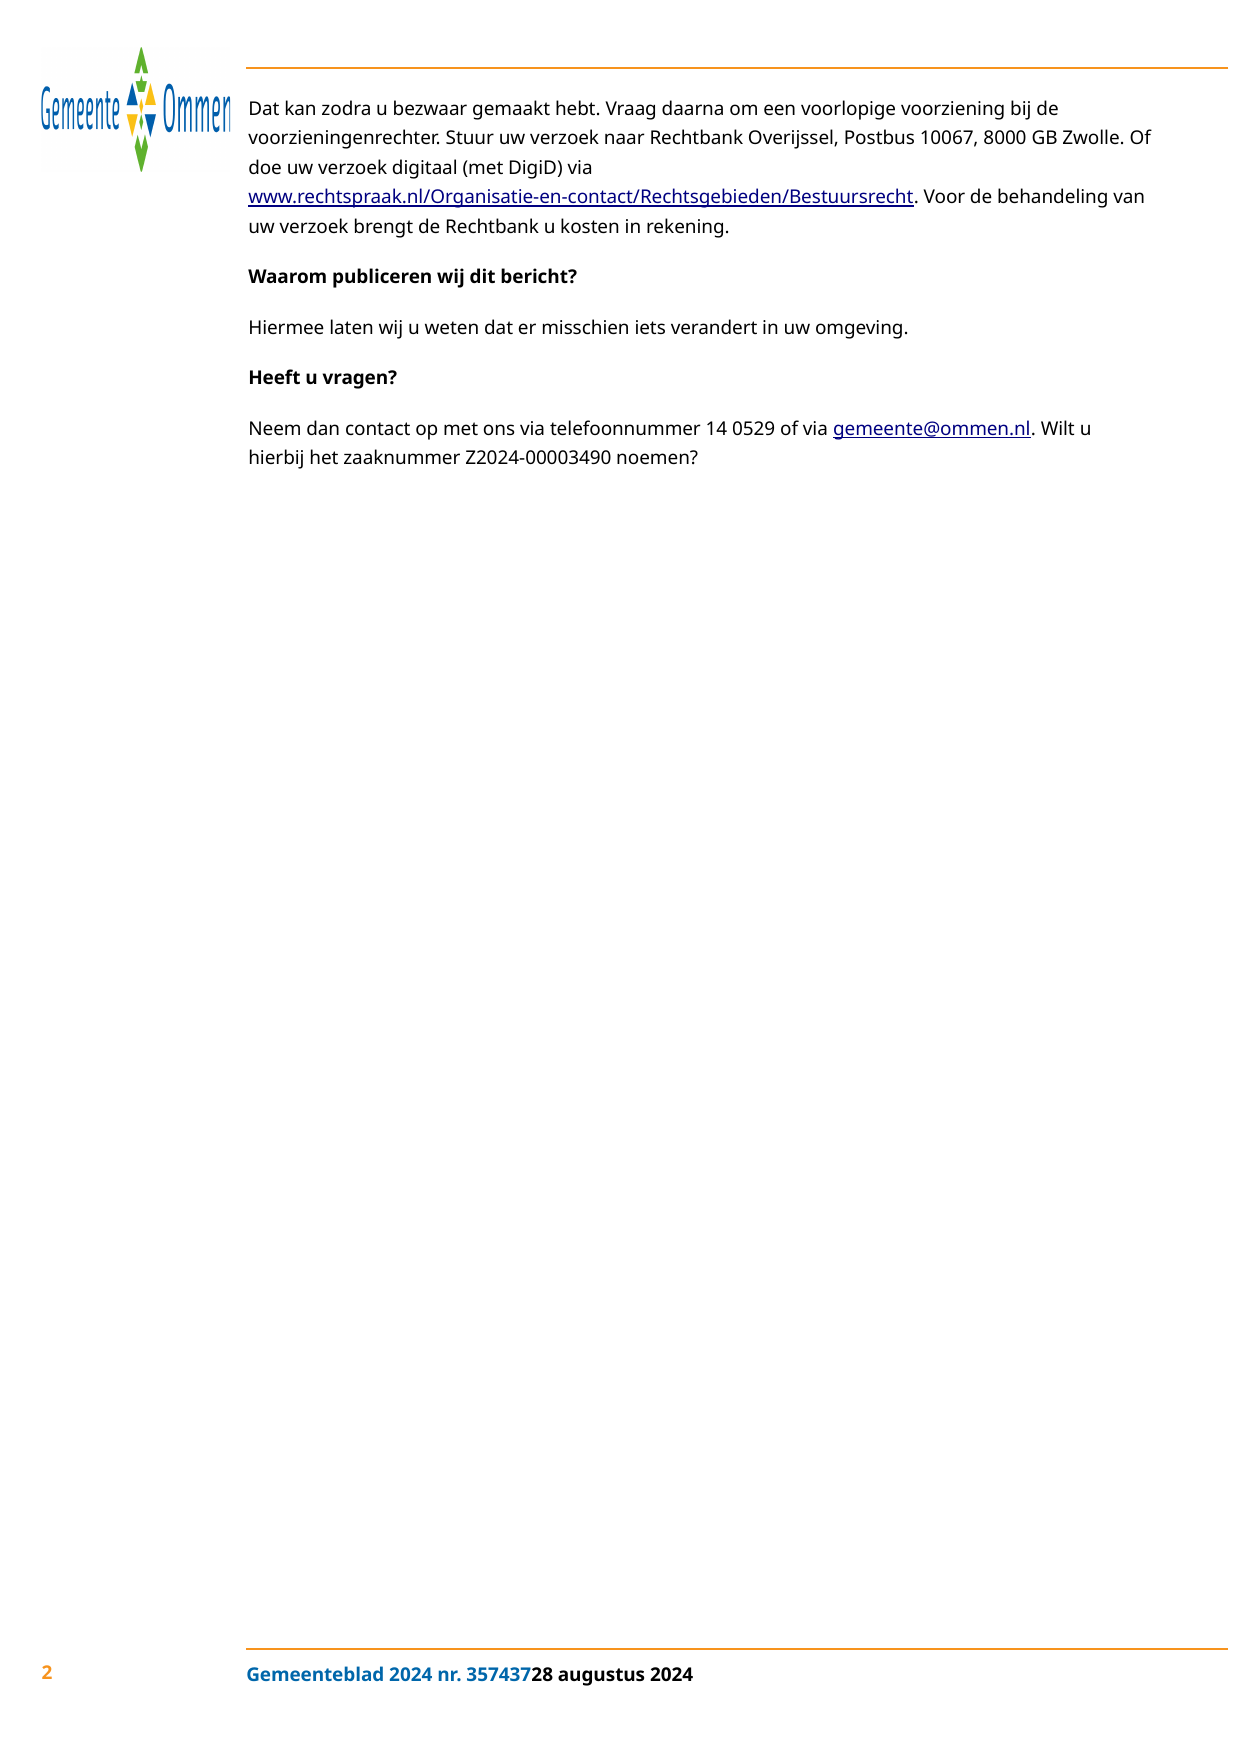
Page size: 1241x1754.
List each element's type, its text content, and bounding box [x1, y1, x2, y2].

picture [41, 47, 231, 172]
text Hiermee laten wij u weten dat er misschien iets verandert in uw omgeving. [248, 314, 1152, 340]
text Heeft u vragen? [248, 364, 1152, 390]
text Dat kan zodra u bezwaar gemaakt hebt. Vraag daarna om een voorlopige voorziening bij de voorzieningenrechter. Stuur uw verzoek naar Rechtbank Overijssel, Postbus 10067, 8000 GB Zwolle. Of doe uw verzoek digitaal (met DigiD) via www.rechtspraak.nl/Organisatie-en-contact/Rechtsgebieden/Bestuursrecht. Voor de behandeling van uw verzoek brengt de Rechtbank u kosten in rekening. [248, 95, 1152, 239]
text Neem dan contact op met ons via telefoonnummer 14 0529 of via gemeente@ommen.nl. Wilt u hierbij het zaaknummer Z2024-00003490 noemen? [248, 415, 1152, 470]
text Waarom publiceren wij dit bericht? [248, 263, 1152, 289]
